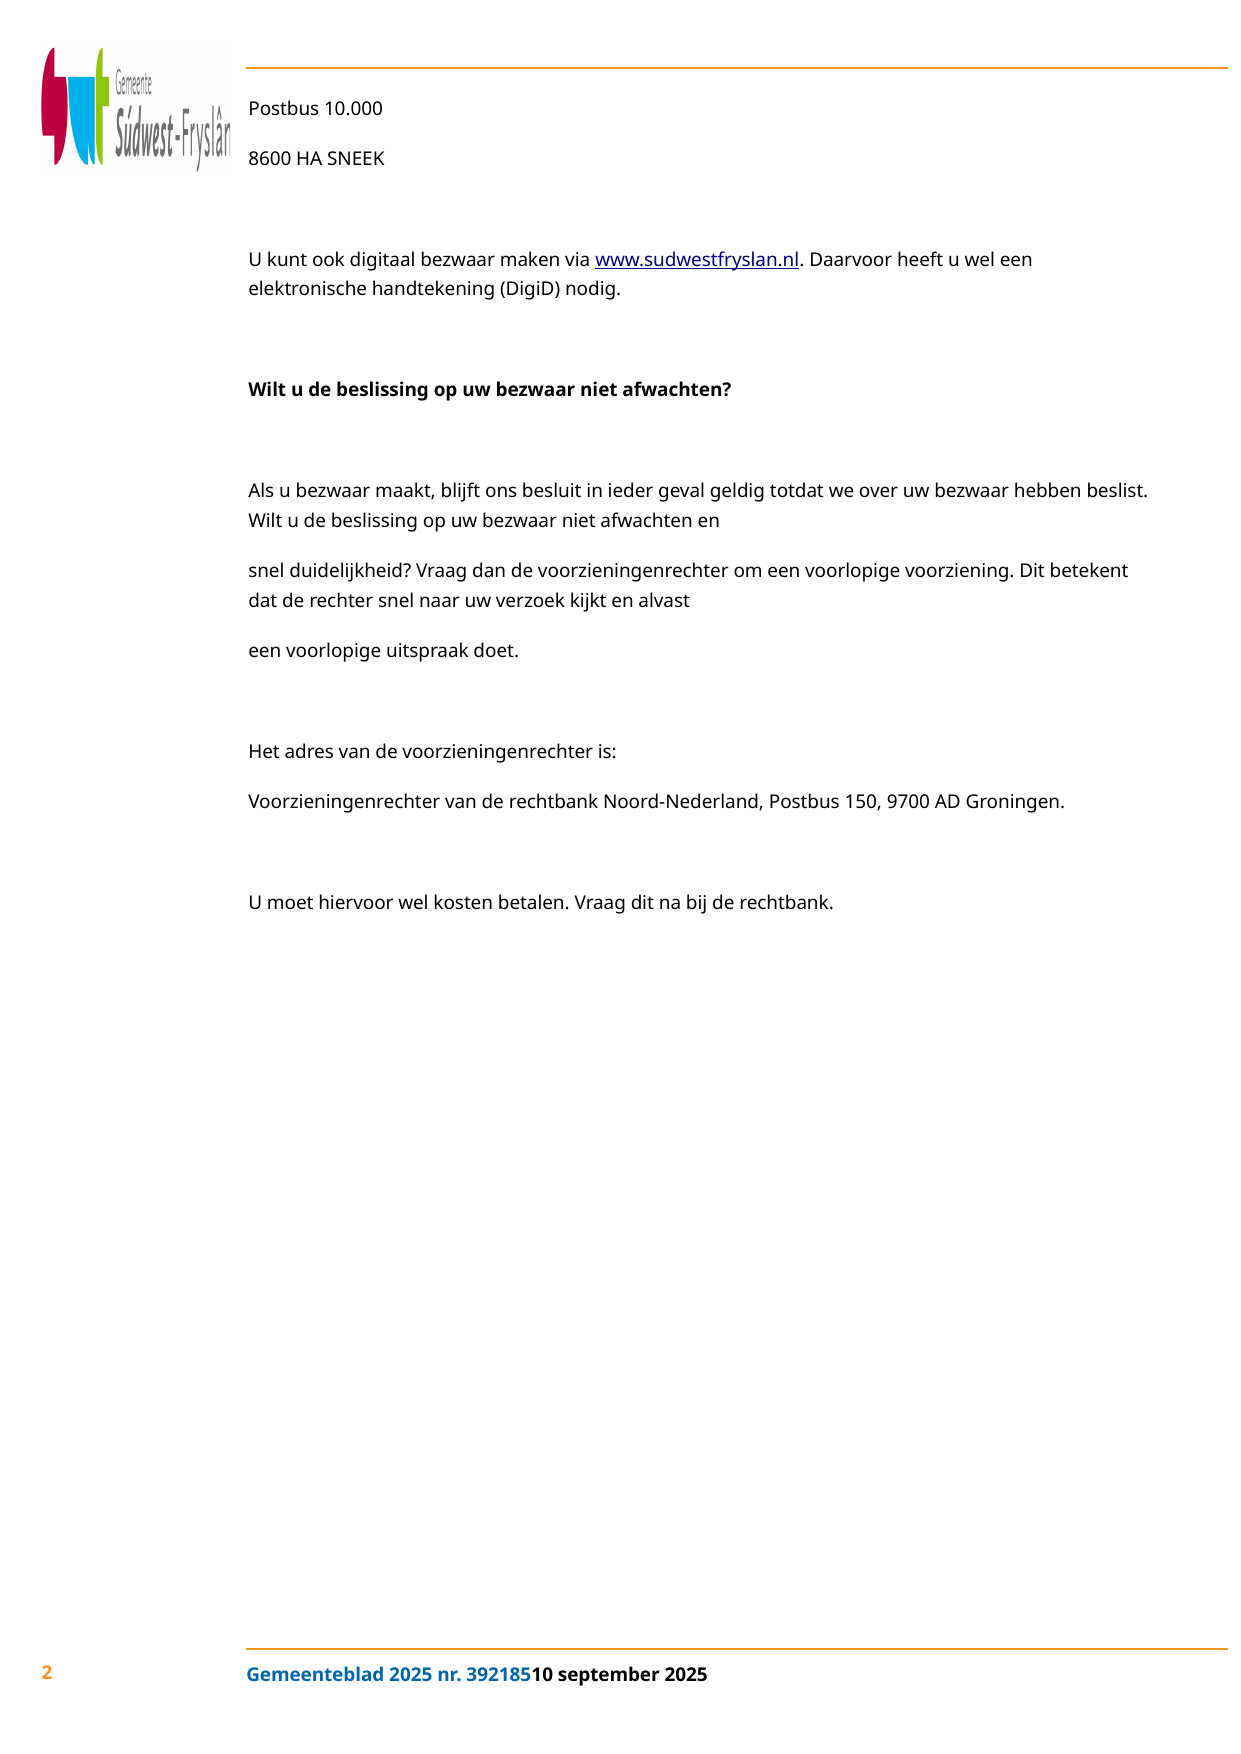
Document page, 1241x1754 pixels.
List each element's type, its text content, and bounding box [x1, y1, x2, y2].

picture [41, 47, 231, 172]
text Wilt u de beslissing op uw bezwaar niet afwachten? [248, 376, 1152, 402]
text Als u bezwaar maakt, blijft ons besluit in ieder geval geldig totdat we over uw bezwaar hebben beslist. Wilt u de beslissing op uw bezwaar niet afwachten en [248, 477, 1152, 533]
text 8600 HA SNEEK [248, 145, 1152, 171]
text Postbus 10.000 [248, 95, 1152, 121]
text U kunt ook digitaal bezwaar maken via www.sudwestfryslan.nl. Daarvoor heeft u wel een elektronische handtekening (DigiD) nodig. [248, 246, 1152, 301]
text een voorlopige uitspraak doet. [248, 637, 1152, 663]
text U moet hiervoor wel kosten betalen. Vraag dit na bij de rechtbank. [248, 889, 1152, 915]
text Voorzieningenrechter van de rechtbank Noord-Nederland, Postbus 150, 9700 AD Groningen. [248, 788, 1152, 814]
text Het adres van de voorzieningenrechter is: [248, 738, 1152, 764]
text snel duidelijkheid? Vraag dan de voorzieningenrechter om een voorlopige voorziening. Dit betekent dat de rechter snel naar uw verzoek kijkt en alvast [248, 557, 1152, 613]
